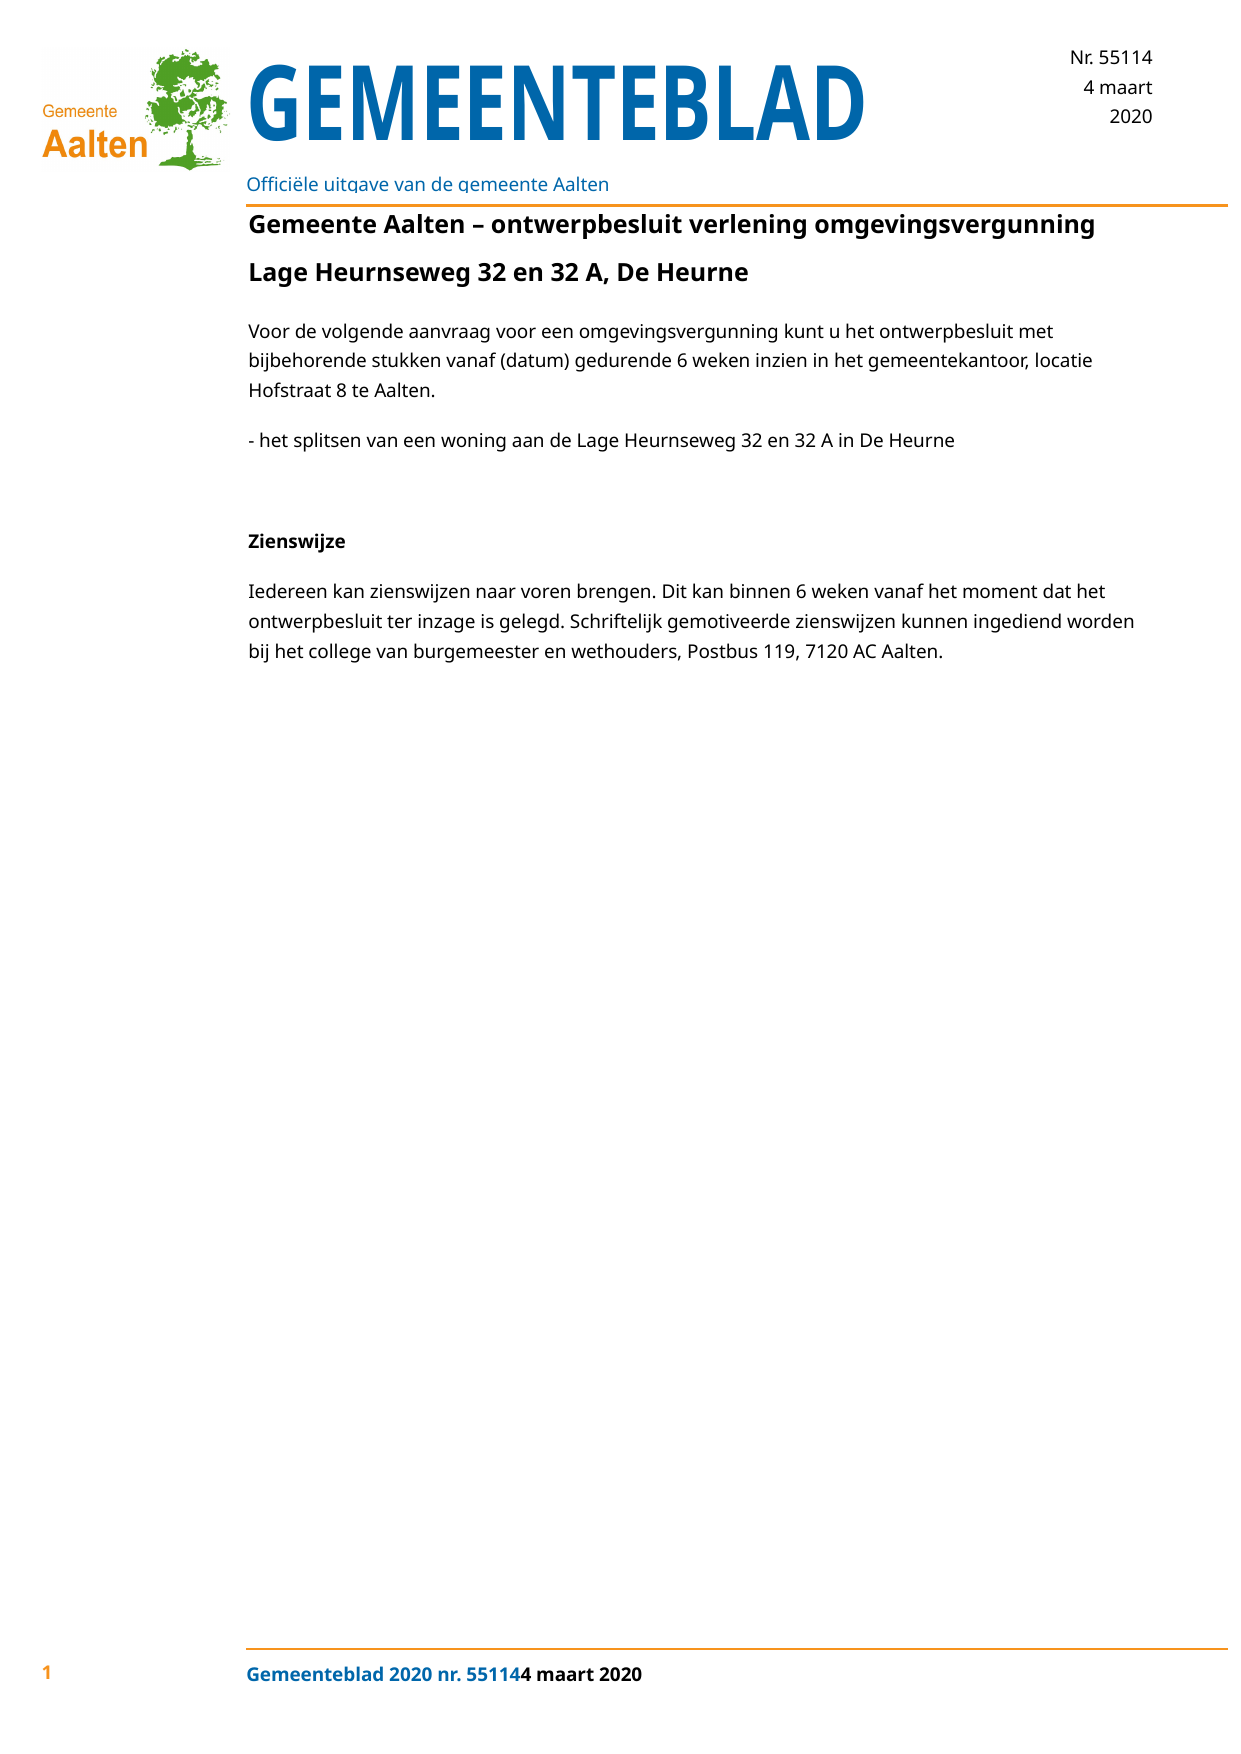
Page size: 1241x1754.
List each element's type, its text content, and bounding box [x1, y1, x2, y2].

text Iedereen kan zienswijzen naar voren brengen. Dit kan binnen 6 weken vanaf het moment dat het ontwerpbesluit ter inzage is gelegd. Schriftelijk gemotiveerde zienswijzen kunnen ingediend worden bij het college van burgemeester en wethouders, Postbus 119, 7120 AC Aalten. [248, 579, 1152, 664]
picture [41, 47, 231, 172]
text Zienswijze [248, 528, 1152, 554]
text - het splitsen van een woning aan de Lage Heurnseweg 32 en 32 A in De Heurne [248, 427, 1152, 453]
text Voor de volgende aanvraag voor een omgevingsvergunning kunt u het ontwerpbesluit met bijbehorende stukken vanaf (datum) gedurende 6 weken inzien in het gemeentekantoor, locatie Hofstraat 8 te Aalten. [248, 318, 1152, 403]
text Gemeente Aalten – ontwerpbesluit verlening omgevingsvergunning Lage Heurnseweg 32 en 32 A, De Heurne [248, 207, 1152, 288]
